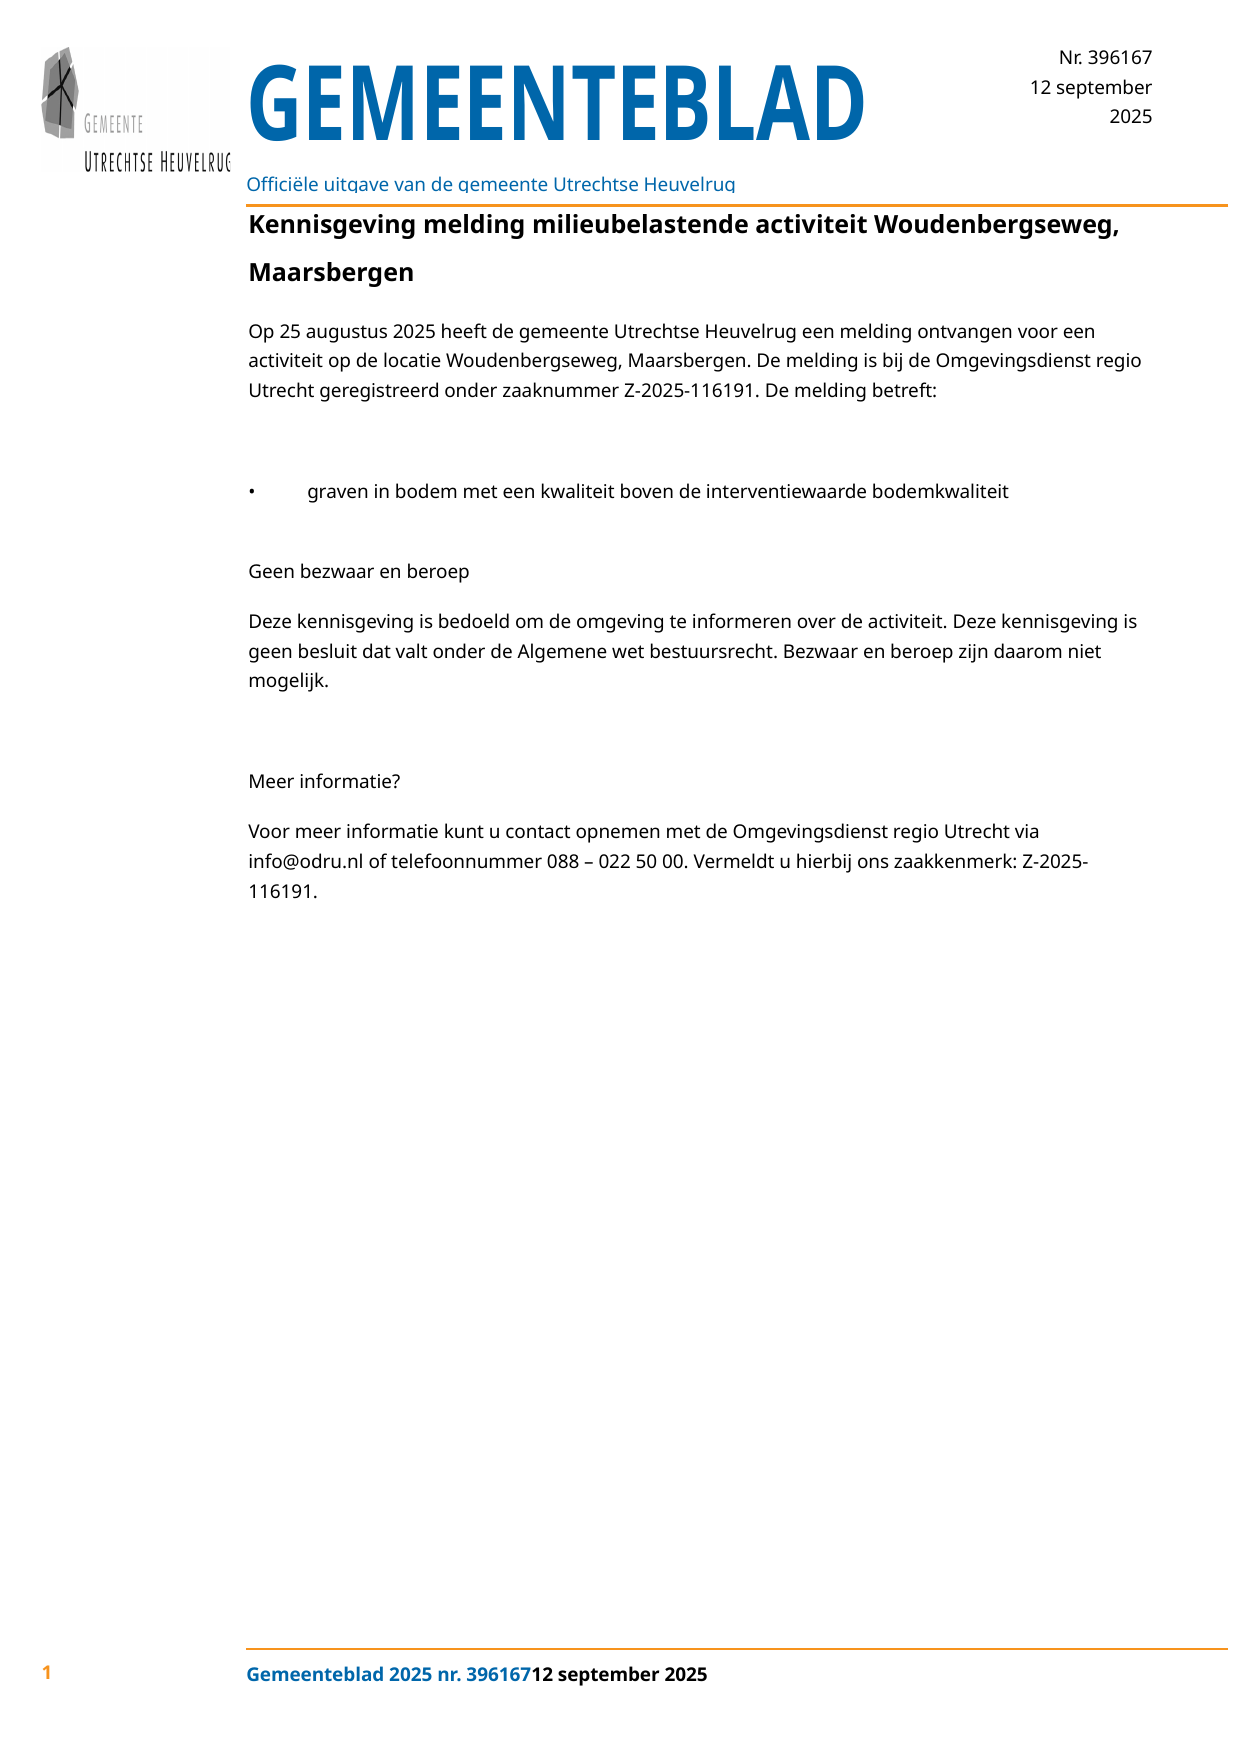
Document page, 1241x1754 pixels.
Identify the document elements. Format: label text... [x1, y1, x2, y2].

text Op 25 augustus 2025 heeft de gemeente Utrechtse Heuvelrug een melding ontvangen voor een activiteit op de locatie Woudenbergseweg, Maarsbergen. De melding is bij de Omgevingsdienst regio Utrecht geregistreerd onder zaaknummer Z-2025-116191. De melding betreft: [248, 318, 1152, 403]
text Voor meer informatie kunt u contact opnemen met de Omgevingsdienst regio Utrecht via info@odru.nl of telefoonnummer 088 – 022 50 00. Vermeldt u hierbij ons zaakkenmerk: Z-2025-116191. [248, 819, 1152, 904]
picture [41, 47, 231, 172]
text Deze kennisgeving is bedoeld om de omgeving te informeren over de activiteit. Deze kennisgeving is geen besluit dat valt onder de Algemene wet bestuursrecht. Bezwaar en beroep zijn daarom niet mogelijk. [248, 608, 1152, 693]
list graven in bodem met een kwaliteit boven de interventiewaarde bodemkwaliteit [248, 478, 1152, 504]
text Kennisgeving melding milieubelastende activiteit Woudenbergseweg, Maarsbergen [248, 207, 1152, 288]
text Meer informatie? [248, 768, 1152, 794]
text Geen bezwaar en beroep [248, 558, 1152, 584]
